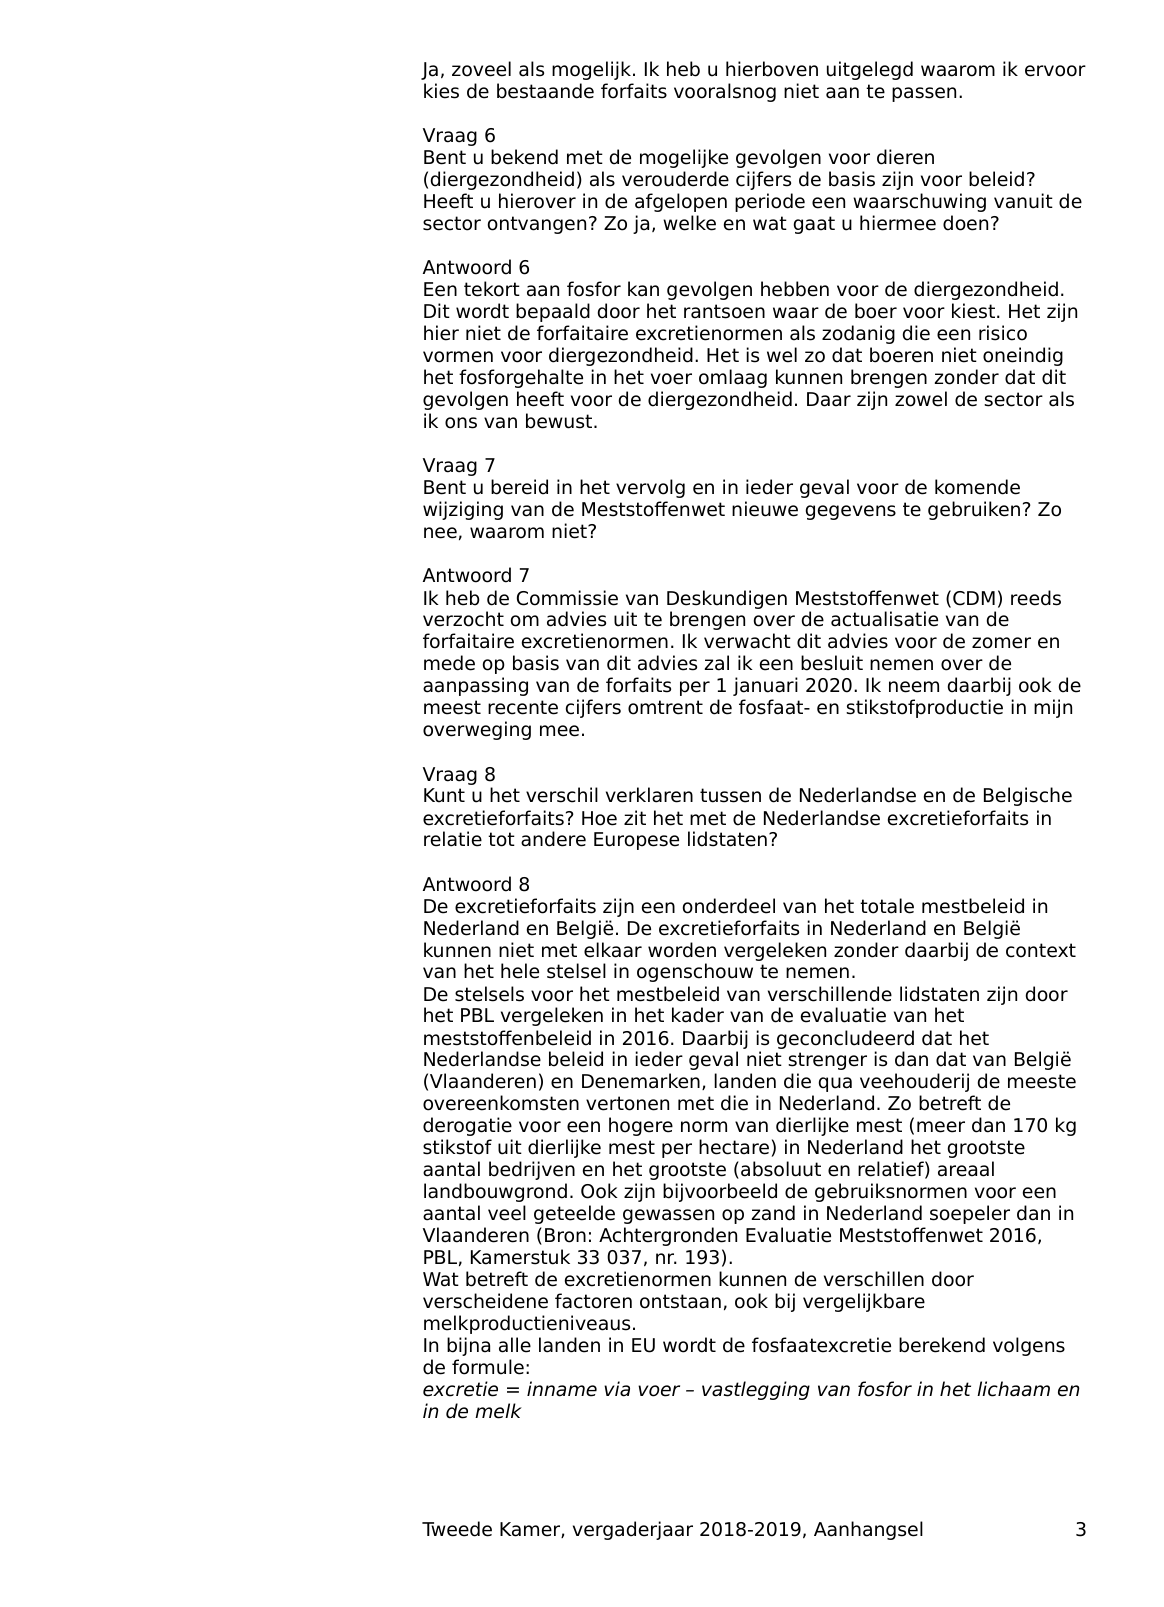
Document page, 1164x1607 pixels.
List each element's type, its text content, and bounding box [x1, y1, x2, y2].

text Bent u bereid in het vervolg en in ieder geval voor de komende wijziging van de Meststoffenwet nieuwe gegevens te gebruiken? Zo nee, waarom niet? [422, 477, 1087, 543]
text Vraag 7 [422, 455, 1087, 477]
text Kunt u het verschil verklaren tussen de Nederlandse en de Belgische excretieforfaits? Hoe zit het met de Nederlandse excretieforfaits in relatie tot andere Europese lidstaten? [422, 785, 1087, 851]
text Bent u bekend met de mogelijke gevolgen voor dieren (diergezondheid) als verouderde cijfers de basis zijn voor beleid? Heeft u hierover in de afgelopen periode een waarschuwing vanuit de sector ontvangen? Zo ja, welke en wat gaat u hiermee doen? [422, 147, 1087, 235]
text De stelsels voor het mestbeleid van verschillende lidstaten zijn door het PBL vergeleken in het kader van de evaluatie van het meststoffenbeleid in 2016. Daarbij is geconcludeerd dat het Nederlandse beleid in ieder geval niet strenger is dan dat van België (Vlaanderen) en Denemarken, landen die qua veehouderij de meeste overeenkomsten vertonen met die in Nederland. Zo betreft de derogatie voor een hogere norm van dierlijke mest (meer dan 170 kg stikstof uit dierlijke mest per hectare) in Nederland het grootste aantal bedrijven en het grootste (absoluut en relatief) areaal landbouwgrond. Ook zijn bijvoorbeeld de gebruiksnormen voor een aantal veel geteelde gewassen op zand in Nederland soepeler dan in Vlaanderen (Bron: Achtergronden Evaluatie Meststoffenwet 2016, PBL, Kamerstuk 33 037, nr. 193). [422, 983, 1087, 1269]
text excretie = inname via voer – vastlegging van fosfor in het lichaam en in de melk [422, 1379, 1087, 1423]
text De excretieforfaits zijn een onderdeel van het totale mestbeleid in Nederland en België. De excretieforfaits in Nederland en België kunnen niet met elkaar worden vergeleken zonder daarbij de context van het hele stelsel in ogenschouw te nemen. [422, 896, 1087, 983]
text Antwoord 8 [422, 873, 1087, 896]
text Wat betreft de excretienormen kunnen de verschillen door verscheidene factoren ontstaan, ook bij vergelijkbare melkproductieniveaus. [422, 1269, 1087, 1335]
text Antwoord 7 [422, 565, 1087, 587]
text Antwoord 6 [422, 257, 1087, 279]
text In bijna alle landen in EU wordt de fosfaatexcretie berekend volgens de formule: [422, 1335, 1087, 1379]
text Vraag 8 [422, 763, 1087, 785]
text Ja, zoveel als mogelijk. Ik heb u hierboven uitgelegd waarom ik ervoor kies de bestaande forfaits vooralsnog niet aan te passen. [422, 59, 1087, 103]
text Ik heb de Commissie van Deskundigen Meststoffenwet (CDM) reeds verzocht om advies uit te brengen over de actualisatie van de forfaitaire excretienormen. Ik verwacht dit advies voor de zomer en mede op basis van dit advies zal ik een besluit nemen over de aanpassing van de forfaits per 1 januari 2020. Ik neem daarbij ook de meest recente cijfers omtrent de fosfaat- en stikstofproductie in mijn overweging mee. [422, 587, 1087, 741]
text Vraag 6 [422, 125, 1087, 147]
text Een tekort aan fosfor kan gevolgen hebben voor de diergezondheid. Dit wordt bepaald door het rantsoen waar de boer voor kiest. Het zijn hier niet de forfaitaire excretienormen als zodanig die een risico vormen voor diergezondheid. Het is wel zo dat boeren niet oneindig het fosforgehalte in het voer omlaag kunnen brengen zonder dat dit gevolgen heeft voor de diergezondheid. Daar zijn zowel de sector als ik ons van bewust. [422, 279, 1087, 433]
